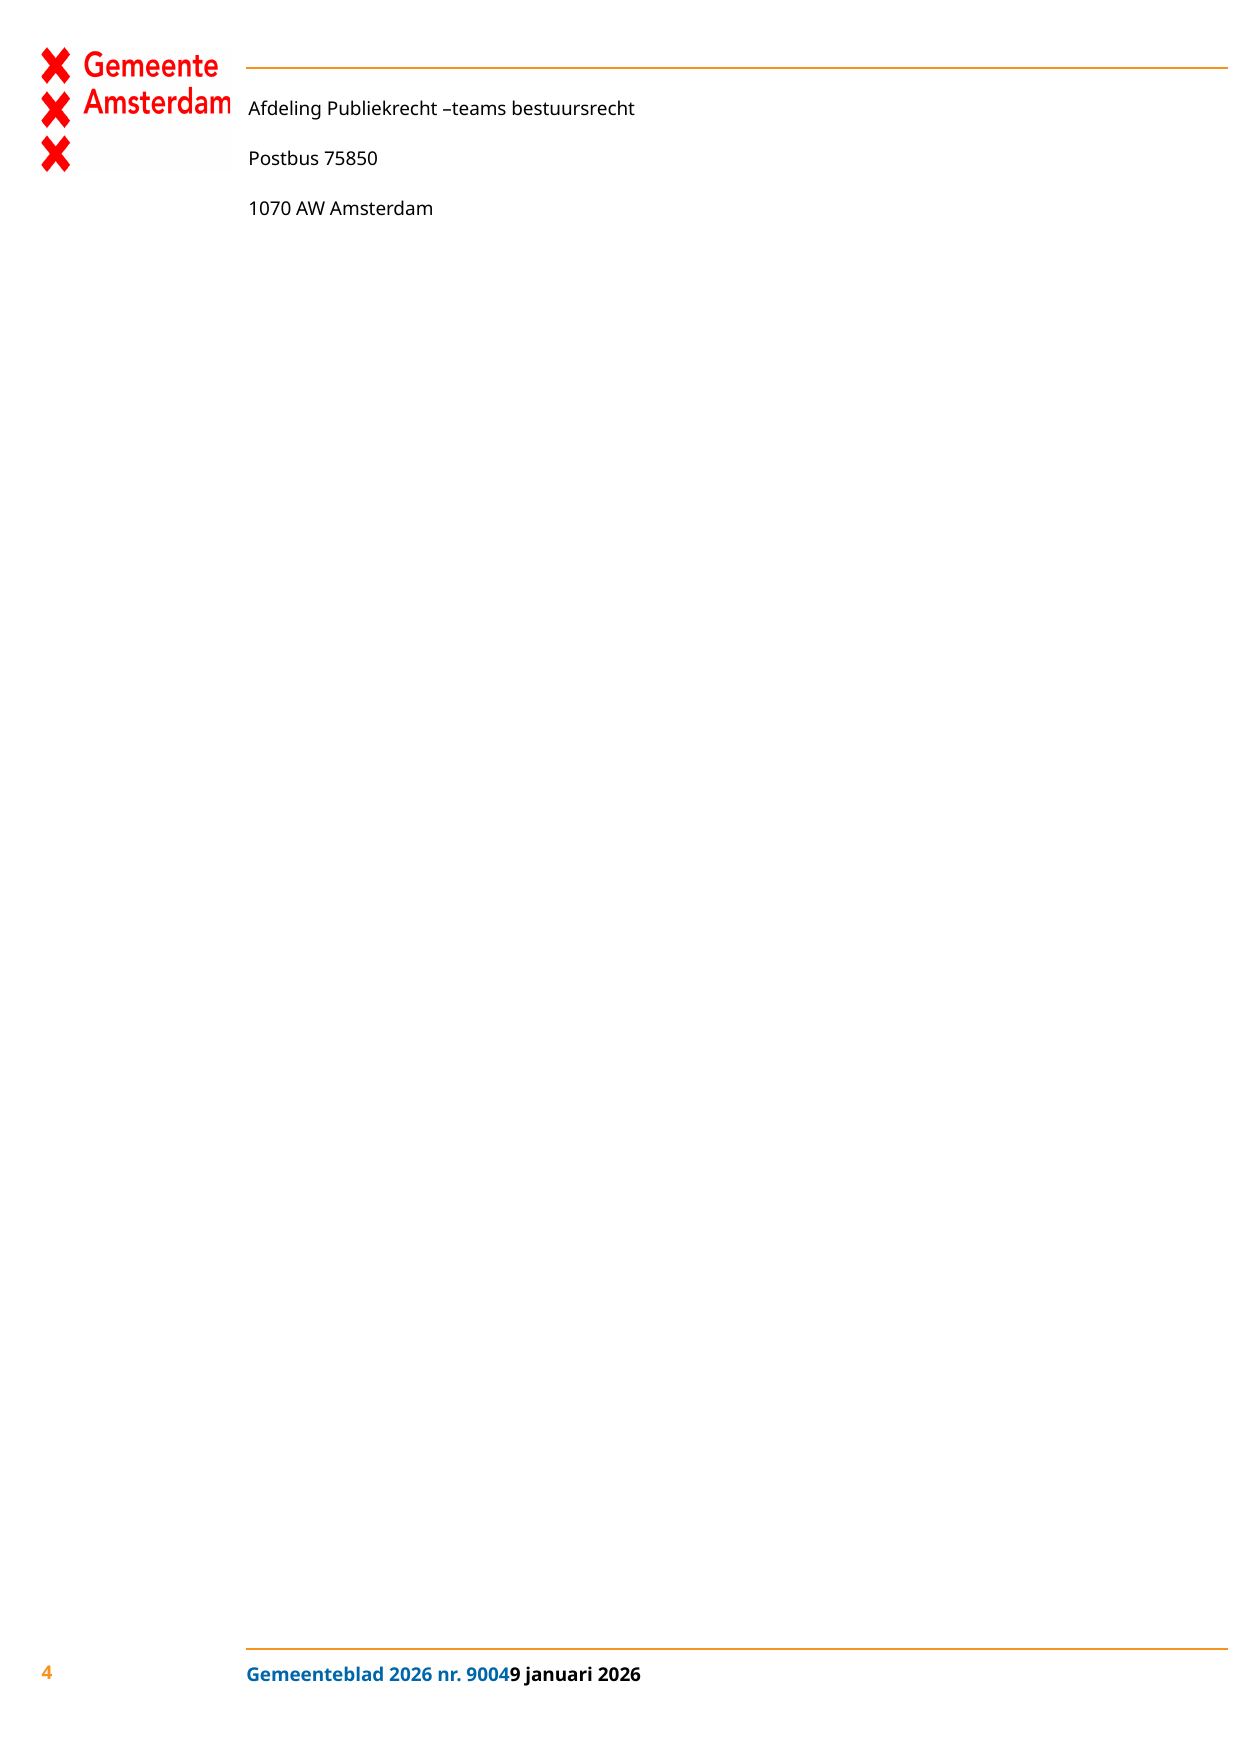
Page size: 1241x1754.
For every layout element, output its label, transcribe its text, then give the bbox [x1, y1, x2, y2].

text 1070 AW Amsterdam [248, 196, 1152, 221]
text Postbus 75850 [248, 145, 1152, 171]
text Afdeling Publiekrecht –teams bestuursrecht [248, 95, 1152, 121]
picture [41, 47, 231, 172]
